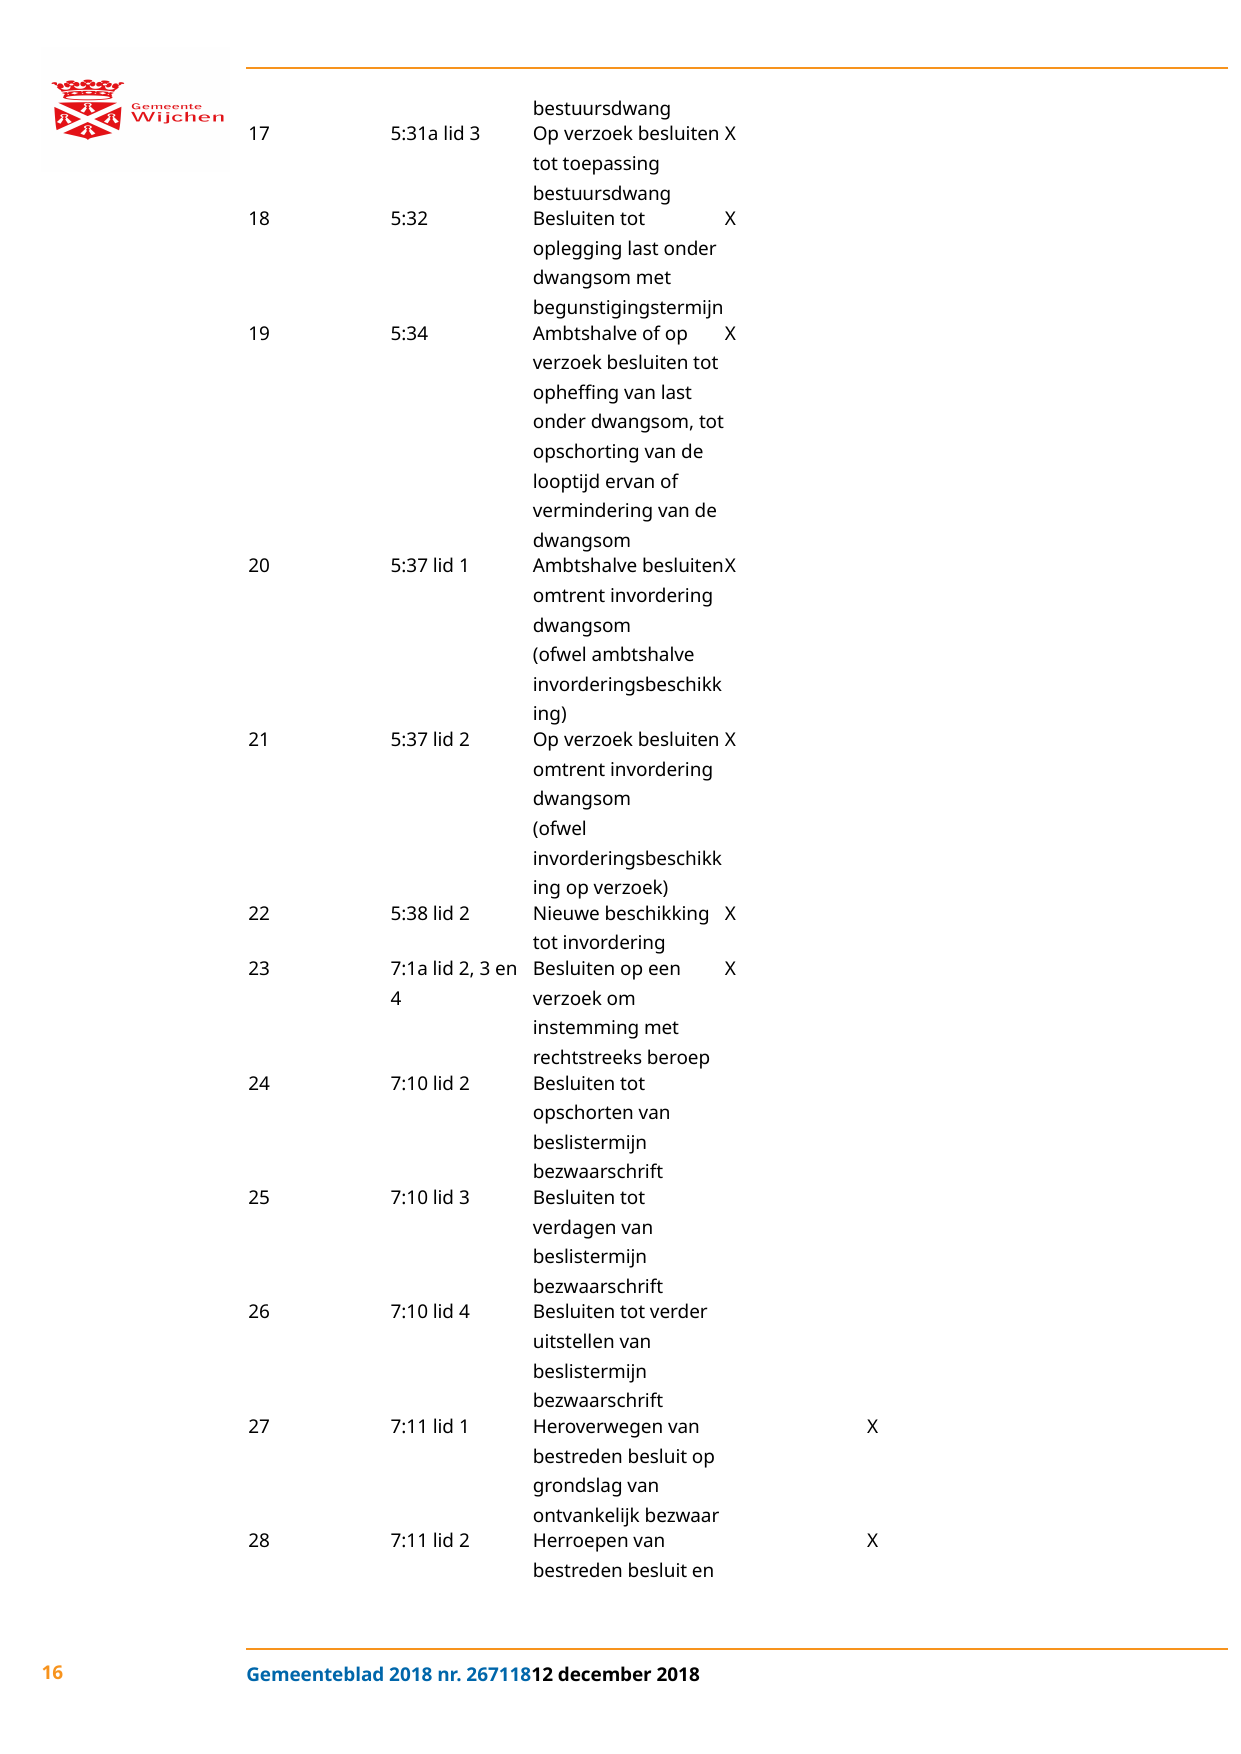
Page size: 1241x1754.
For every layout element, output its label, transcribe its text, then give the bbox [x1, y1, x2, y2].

table_cell 5:37 lid 1 [390, 553, 533, 726]
table_cell 17 [248, 121, 390, 205]
table_cell [390, 95, 533, 121]
table_cell X [725, 900, 867, 955]
table_cell 26 [248, 1299, 390, 1413]
table_cell [248, 95, 390, 121]
table_cell [1009, 955, 1152, 1070]
table_cell X [725, 205, 867, 320]
table_cell [725, 95, 867, 121]
table_cell [1009, 1528, 1152, 1583]
table_cell [867, 726, 1009, 900]
table_cell [867, 1184, 1009, 1299]
table_cell 7:11 lid 2 [390, 1528, 533, 1583]
table_cell 5:38 lid 2 [390, 900, 533, 955]
table_cell Heroverwegen van bestreden besluit op grondslag van ontvankelijk bezwaar [533, 1413, 724, 1528]
table_cell [867, 95, 1009, 121]
table_cell 7:1a lid 2, 3 en 4 [390, 955, 533, 1070]
table_cell Herroepen van bestreden besluit en [533, 1528, 724, 1583]
table_cell 23 [248, 955, 390, 1070]
table_cell [1009, 320, 1152, 553]
table_cell [1009, 1299, 1152, 1413]
table_cell [1009, 1184, 1152, 1299]
table_cell X [725, 121, 867, 205]
picture [41, 47, 231, 172]
table_cell [1009, 553, 1152, 726]
table_cell 5:34 [390, 320, 533, 553]
table_cell Op verzoek besluiten omtrent invordering dwangsom (ofwel invorderingsbeschikking op verzoek) [533, 726, 724, 900]
table_cell X [725, 320, 867, 553]
table_cell [867, 955, 1009, 1070]
table_cell [725, 1528, 867, 1583]
table_cell [1009, 726, 1152, 900]
table_cell 5:37 lid 2 [390, 726, 533, 900]
table_cell 22 [248, 900, 390, 955]
table_cell 25 [248, 1184, 390, 1299]
table_cell [867, 900, 1009, 955]
table_cell X [867, 1528, 1009, 1583]
table_cell 7:10 lid 3 [390, 1184, 533, 1299]
table_cell [1009, 1070, 1152, 1184]
table_cell Ambtshalve besluiten omtrent invordering dwangsom (ofwel ambtshalve invorderingsbeschikking) [533, 553, 724, 726]
table_cell 5:32 [390, 205, 533, 320]
table_cell Besluiten tot opschorten van beslistermijn bezwaarschrift [533, 1070, 724, 1184]
table_cell X [725, 553, 867, 726]
table_cell 5:31a lid 3 [390, 121, 533, 205]
table_cell X [867, 1413, 1009, 1528]
table_cell [1009, 95, 1152, 121]
table_cell 7:10 lid 2 [390, 1070, 533, 1184]
table_cell Besluiten tot verdagen van beslistermijn bezwaarschrift [533, 1184, 724, 1299]
table_cell [725, 1184, 867, 1299]
table_cell 28 [248, 1528, 390, 1583]
table_cell [867, 121, 1009, 205]
table_cell 20 [248, 553, 390, 726]
table_cell [867, 205, 1009, 320]
table_cell [1009, 205, 1152, 320]
table_cell X [725, 955, 867, 1070]
table_cell 7:11 lid 1 [390, 1413, 533, 1528]
table_cell 7:10 lid 4 [390, 1299, 533, 1413]
table_cell [867, 553, 1009, 726]
table_cell 21 [248, 726, 390, 900]
table_cell [725, 1299, 867, 1413]
table_cell 18 [248, 205, 390, 320]
table_cell [867, 1070, 1009, 1184]
table_cell 27 [248, 1413, 390, 1528]
table_cell Besluiten op een verzoek om instemming met rechtstreeks beroep [533, 955, 724, 1070]
table_cell 24 [248, 1070, 390, 1184]
table_cell 19 [248, 320, 390, 553]
table_cell [1009, 1413, 1152, 1528]
table_cell Ambtshalve of op verzoek besluiten tot opheffing van last onder dwangsom, tot opschorting van de looptijd ervan of vermindering van de dwangsom [533, 320, 724, 553]
table_cell [867, 320, 1009, 553]
table_cell [725, 1070, 867, 1184]
table_cell [1009, 900, 1152, 955]
table_cell Nieuwe beschikking tot invordering [533, 900, 724, 955]
table_cell X [725, 726, 867, 900]
table_cell Besluiten tot oplegging last onder dwangsom met begunstigingstermijn [533, 205, 724, 320]
table_cell Op verzoek besluiten tot toepassing bestuursdwang [533, 121, 724, 205]
table_cell [867, 1299, 1009, 1413]
table_cell Besluiten tot verder uitstellen van beslistermijn bezwaarschrift [533, 1299, 724, 1413]
table_cell [725, 1413, 867, 1528]
table_cell bestuursdwang [533, 95, 724, 121]
table_cell [1009, 121, 1152, 205]
